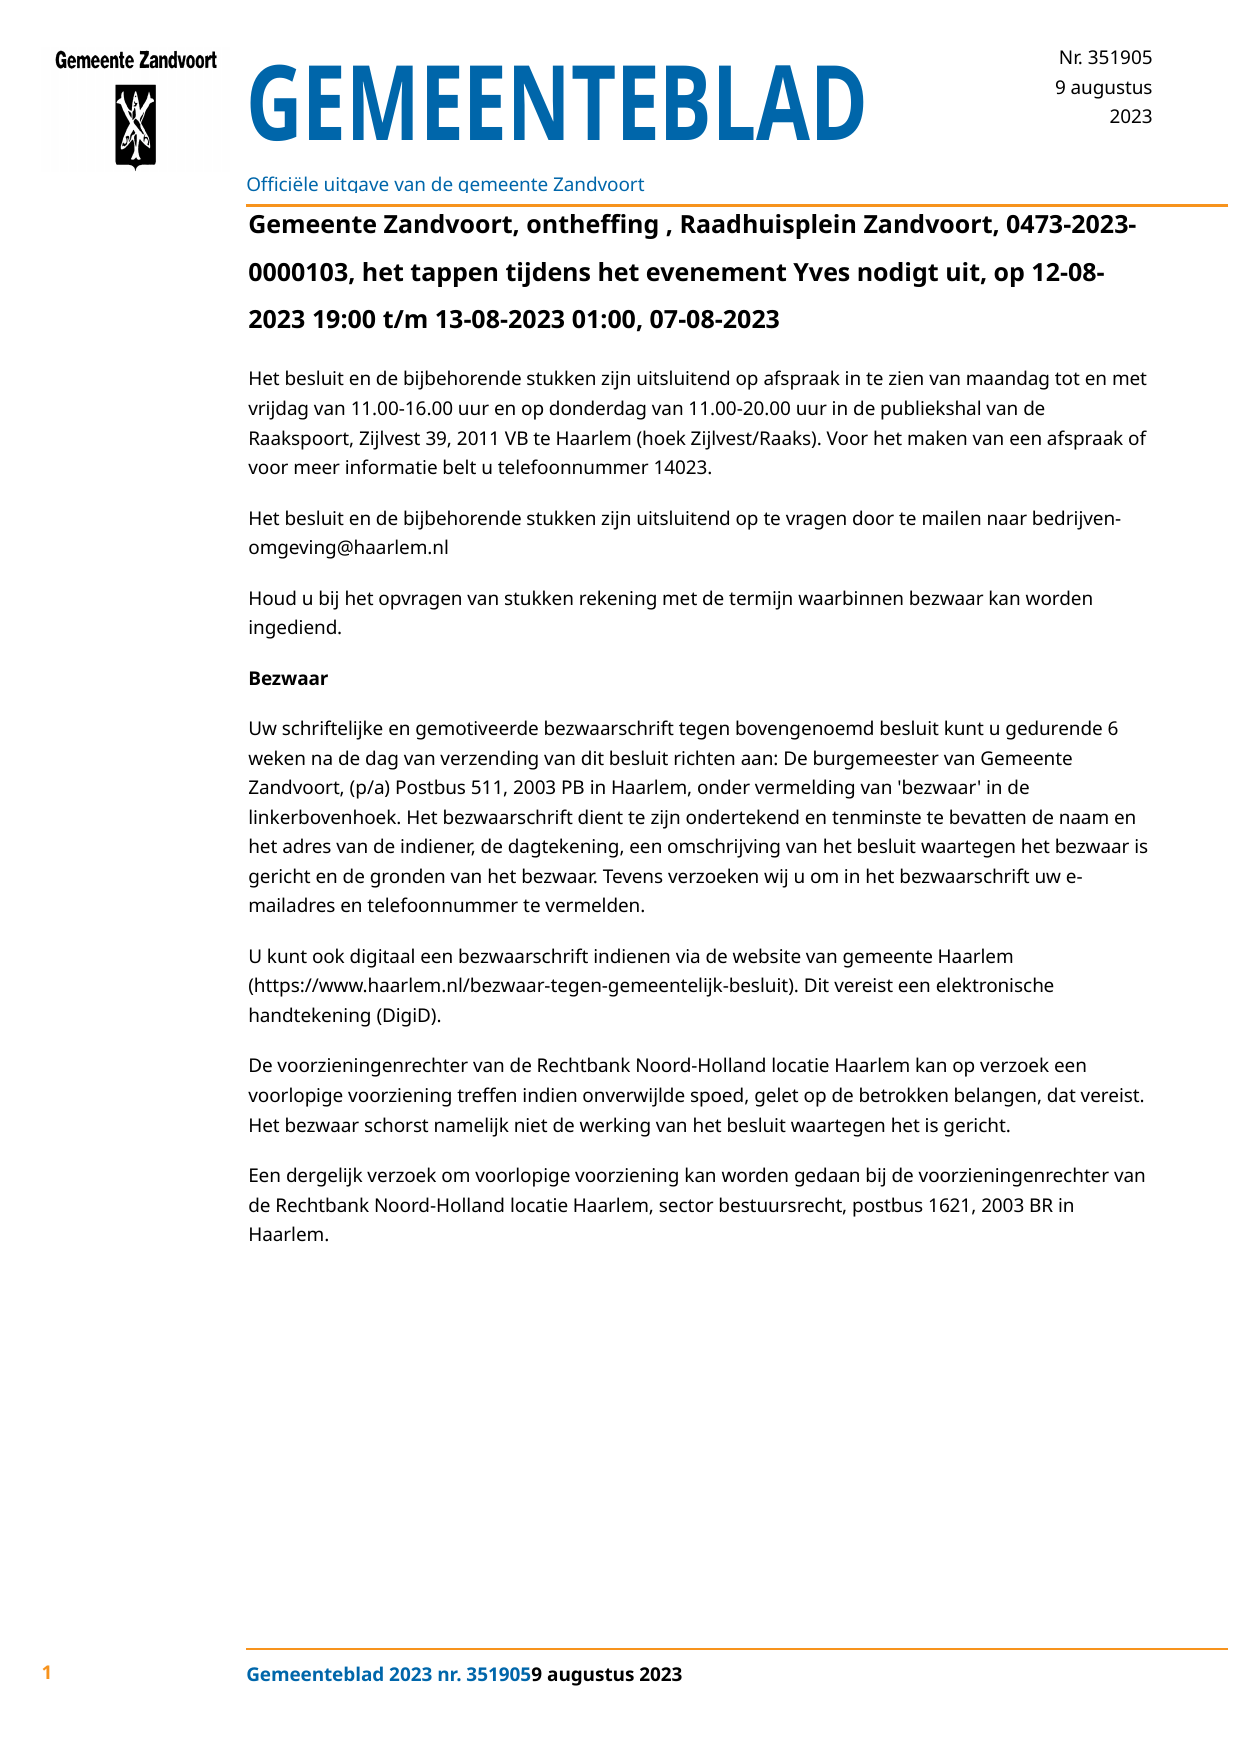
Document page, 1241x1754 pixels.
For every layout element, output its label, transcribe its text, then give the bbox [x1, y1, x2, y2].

picture [41, 47, 231, 172]
text U kunt ook digitaal een bezwaarschrift indienen via de website van gemeente Haarlem (https://www.haarlem.nl/bezwaar-tegen-gemeentelijk-besluit). Dit vereist een elektronische handtekening (DigiD). [248, 943, 1152, 1028]
text De voorzieningenrechter van de Rechtbank Noord-Holland locatie Haarlem kan op verzoek een voorlopige voorziening treffen indien onverwijlde spoed, gelet op de betrokken belangen, dat vereist. Het bezwaar schorst namelijk niet de werking van het besluit waartegen het is gericht. [248, 1053, 1152, 1137]
text Houd u bij het opvragen van stukken rekening met de termijn waarbinnen bezwaar kan worden ingediend. [248, 585, 1152, 640]
text Het besluit en de bijbehorende stukken zijn uitsluitend op afspraak in te zien van maandag tot en met vrijdag van 11.00-16.00 uur en op donderdag van 11.00-20.00 uur in de publiekshal van de Raakspoort, Zijlvest 39, 2011 VB te Haarlem (hoek Zijlvest/Raaks). Voor het maken van een afspraak of voor meer informatie belt u telefoonnummer 14023. [248, 366, 1152, 480]
text Uw schriftelijke en gemotiveerde bezwaarschrift tegen bovengenoemd besluit kunt u gedurende 6 weken na de dag van verzending van dit besluit richten aan: De burgemeester van Gemeente Zandvoort, (p/a) Postbus 511, 2003 PB in Haarlem, onder vermelding van 'bezwaar' in de linkerbovenhoek. Het bezwaarschrift dient te zijn ondertekend en tenminste te bevatten de naam en het adres van de indiener, de dagtekening, een omschrijving van het besluit waartegen het bezwaar is gericht en de gronden van het bezwaar. Tevens verzoeken wij u om in het bezwaarschrift uw e-mailadres en telefoonnummer te vermelden. [248, 715, 1152, 918]
text Een dergelijk verzoek om voorlopige voorziening kan worden gedaan bij de voorzieningenrechter van de Rechtbank Noord-Holland locatie Haarlem, sector bestuursrecht, postbus 1621, 2003 BR in Haarlem. [248, 1162, 1152, 1247]
text Gemeente Zandvoort, ontheffing , Raadhuisplein Zandvoort, 0473-2023-0000103, het tappen tijdens het evenement Yves nodigt uit, op 12-08-2023 19:00 t/m 13-08-2023 01:00, 07-08-2023 [248, 207, 1152, 336]
text Het besluit en de bijbehorende stukken zijn uitsluitend op te vragen door te mailen naar bedrijven-omgeving@haarlem.nl [248, 505, 1152, 560]
text Bezwaar [248, 665, 1152, 690]
